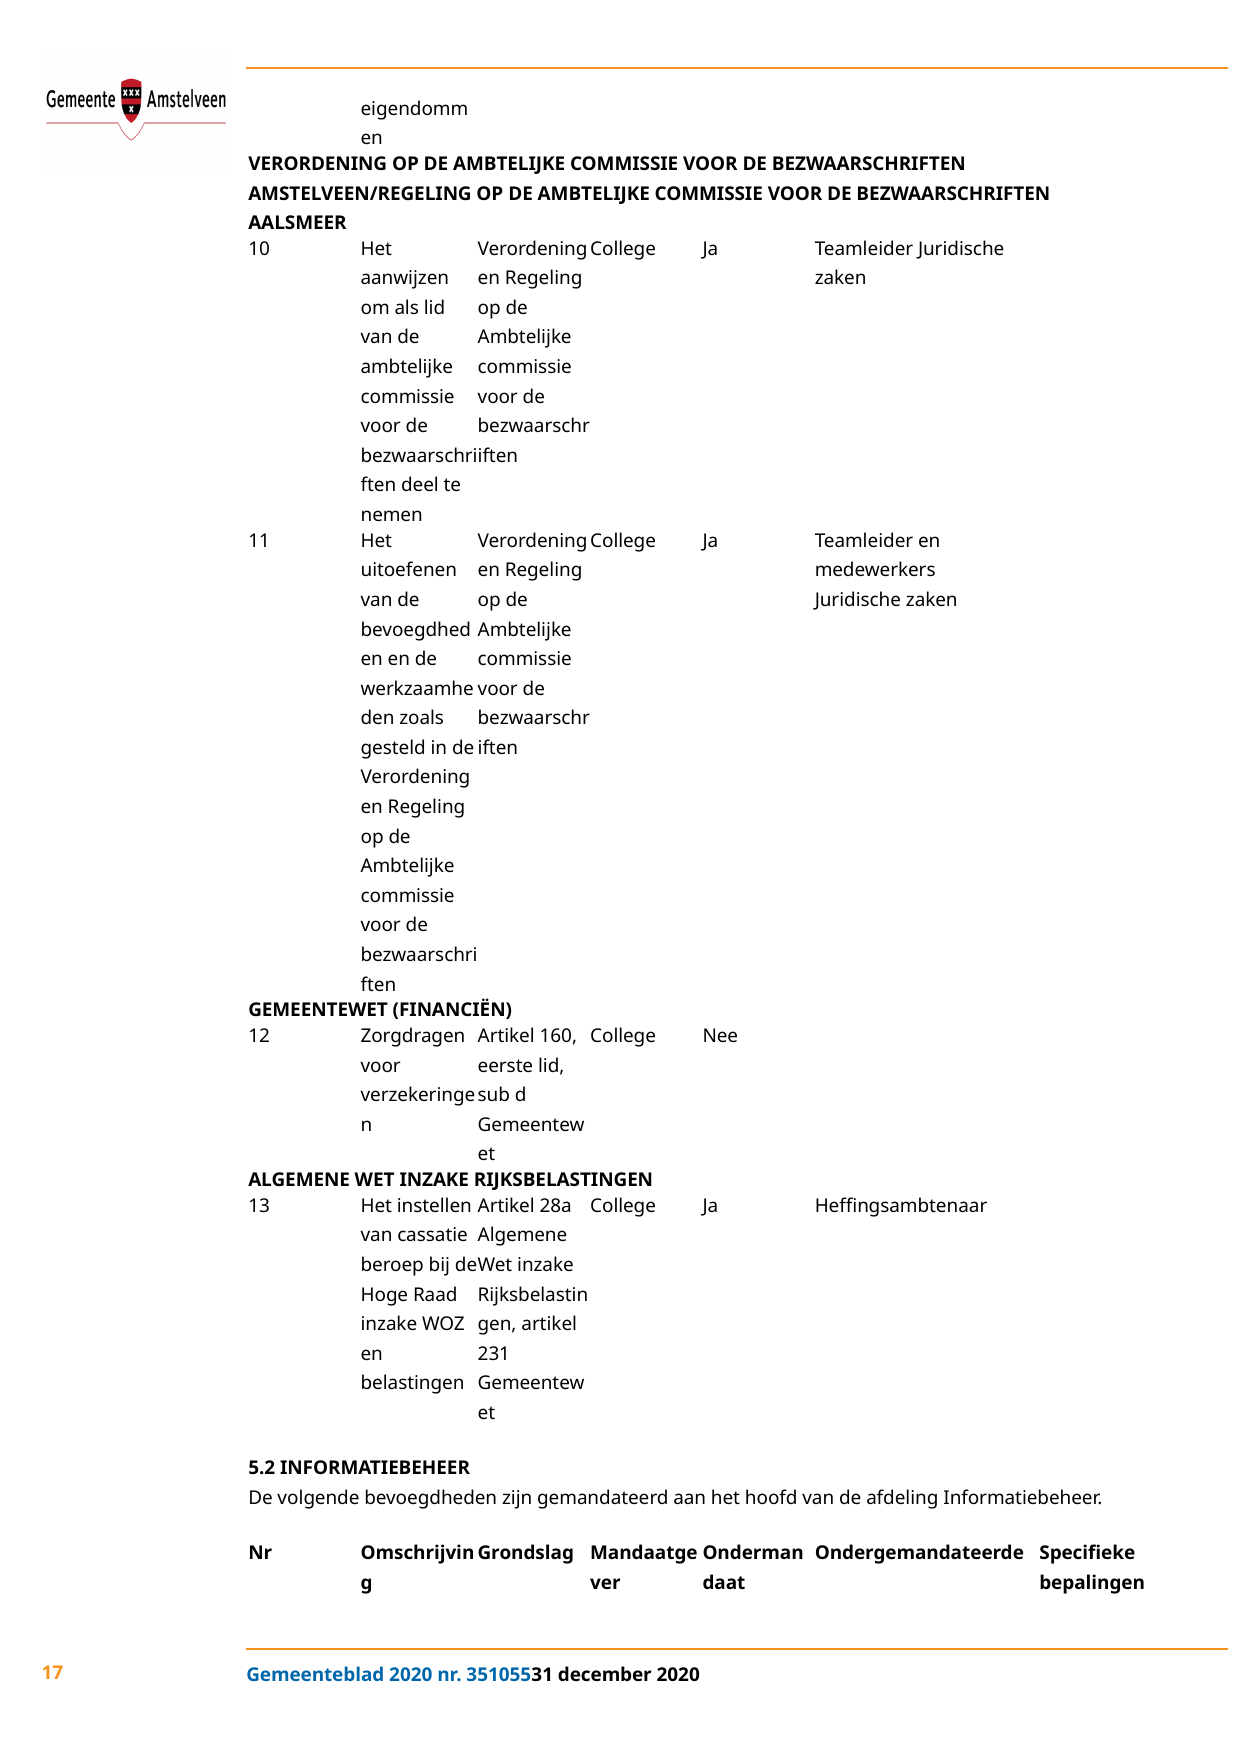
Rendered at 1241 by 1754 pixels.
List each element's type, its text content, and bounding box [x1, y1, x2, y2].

table_cell Nr [248, 1539, 360, 1594]
table_cell College [590, 1192, 702, 1425]
table_cell [815, 95, 1039, 150]
table_cell College [590, 1022, 702, 1166]
table_cell [1039, 95, 1152, 150]
table_cell 10 [248, 235, 360, 527]
table_cell Verordening en Regeling op de Ambtelijke commissie voor de bezwaarschriften [478, 235, 590, 527]
table_cell eigendommen [360, 95, 477, 150]
table_cell Omschrijving [360, 1539, 477, 1594]
table_cell Ja [702, 235, 814, 527]
table_cell 13 [248, 1192, 360, 1425]
table_cell [248, 95, 360, 150]
table_cell Mandaatgever [590, 1539, 702, 1594]
table_cell Artikel 160, eerste lid, sub d Gemeentewet [478, 1022, 590, 1166]
table_cell 12 [248, 1022, 360, 1166]
table_cell VERORDENING OP DE AMBTELIJKE COMMISSIE VOOR DE BEZWAARSCHRIFTEN AMSTELVEEN/REGELING OP DE AMBTELIJKE COMMISSIE VOOR DE BEZWAARSCHRIFTEN AALSMEER [248, 150, 1152, 235]
table_cell Heffingsambtenaar [815, 1192, 1039, 1425]
table_cell Het instellen van cassatie beroep bij de Hoge Raad inzake WOZ en belastingen [360, 1192, 477, 1425]
table_cell [1039, 235, 1152, 527]
table_cell Teamleider Juridische zaken [815, 235, 1039, 527]
table_cell ALGEMENE WET INZAKE RIJKSBELASTINGEN [248, 1166, 1152, 1192]
table_cell [590, 95, 702, 150]
table_cell Ondergemandateerde [815, 1539, 1039, 1594]
table_cell Ja [702, 527, 814, 996]
table_cell Specifieke bepalingen [1039, 1539, 1152, 1594]
table_cell [702, 95, 814, 150]
table_cell 5.2 INFORMATIEBEHEER De volgende bevoegdheden zijn gemandateerd aan het hoofd van de afdeling Informatiebeheer. [248, 1425, 1152, 1539]
table_cell Teamleider en medewerkers Juridische zaken [815, 527, 1039, 996]
table_cell [1039, 1022, 1152, 1166]
table_cell Ondermandaat [702, 1539, 814, 1594]
table_cell 11 [248, 527, 360, 996]
table_cell Het aanwijzen om als lid van de ambtelijke commissie voor de bezwaarschriften deel te nemen [360, 235, 477, 527]
table_cell Artikel 28a Algemene Wet inzake Rijksbelastingen, artikel 231 Gemeentewet [478, 1192, 590, 1425]
table_cell [1039, 1192, 1152, 1425]
table_cell [478, 95, 590, 150]
table_cell Het uitoefenen van de bevoegdheden en de werkzaamheden zoals gesteld in de Verordening en Regeling op de Ambtelijke commissie voor de bezwaarschriften [360, 527, 477, 996]
table_cell [1039, 527, 1152, 996]
table_cell GEMEENTEWET (FINANCIËN) [248, 996, 1152, 1022]
table_cell Nee [702, 1022, 814, 1166]
table_cell Verordening en Regeling op de Ambtelijke commissie voor de bezwaarschriften [478, 527, 590, 996]
table_cell College [590, 235, 702, 527]
table_cell Zorgdragen voor verzekeringen [360, 1022, 477, 1166]
table_cell [815, 1022, 1039, 1166]
table_cell Ja [702, 1192, 814, 1425]
table_cell College [590, 527, 702, 996]
picture [41, 47, 231, 172]
table_cell Grondslag [478, 1539, 590, 1594]
